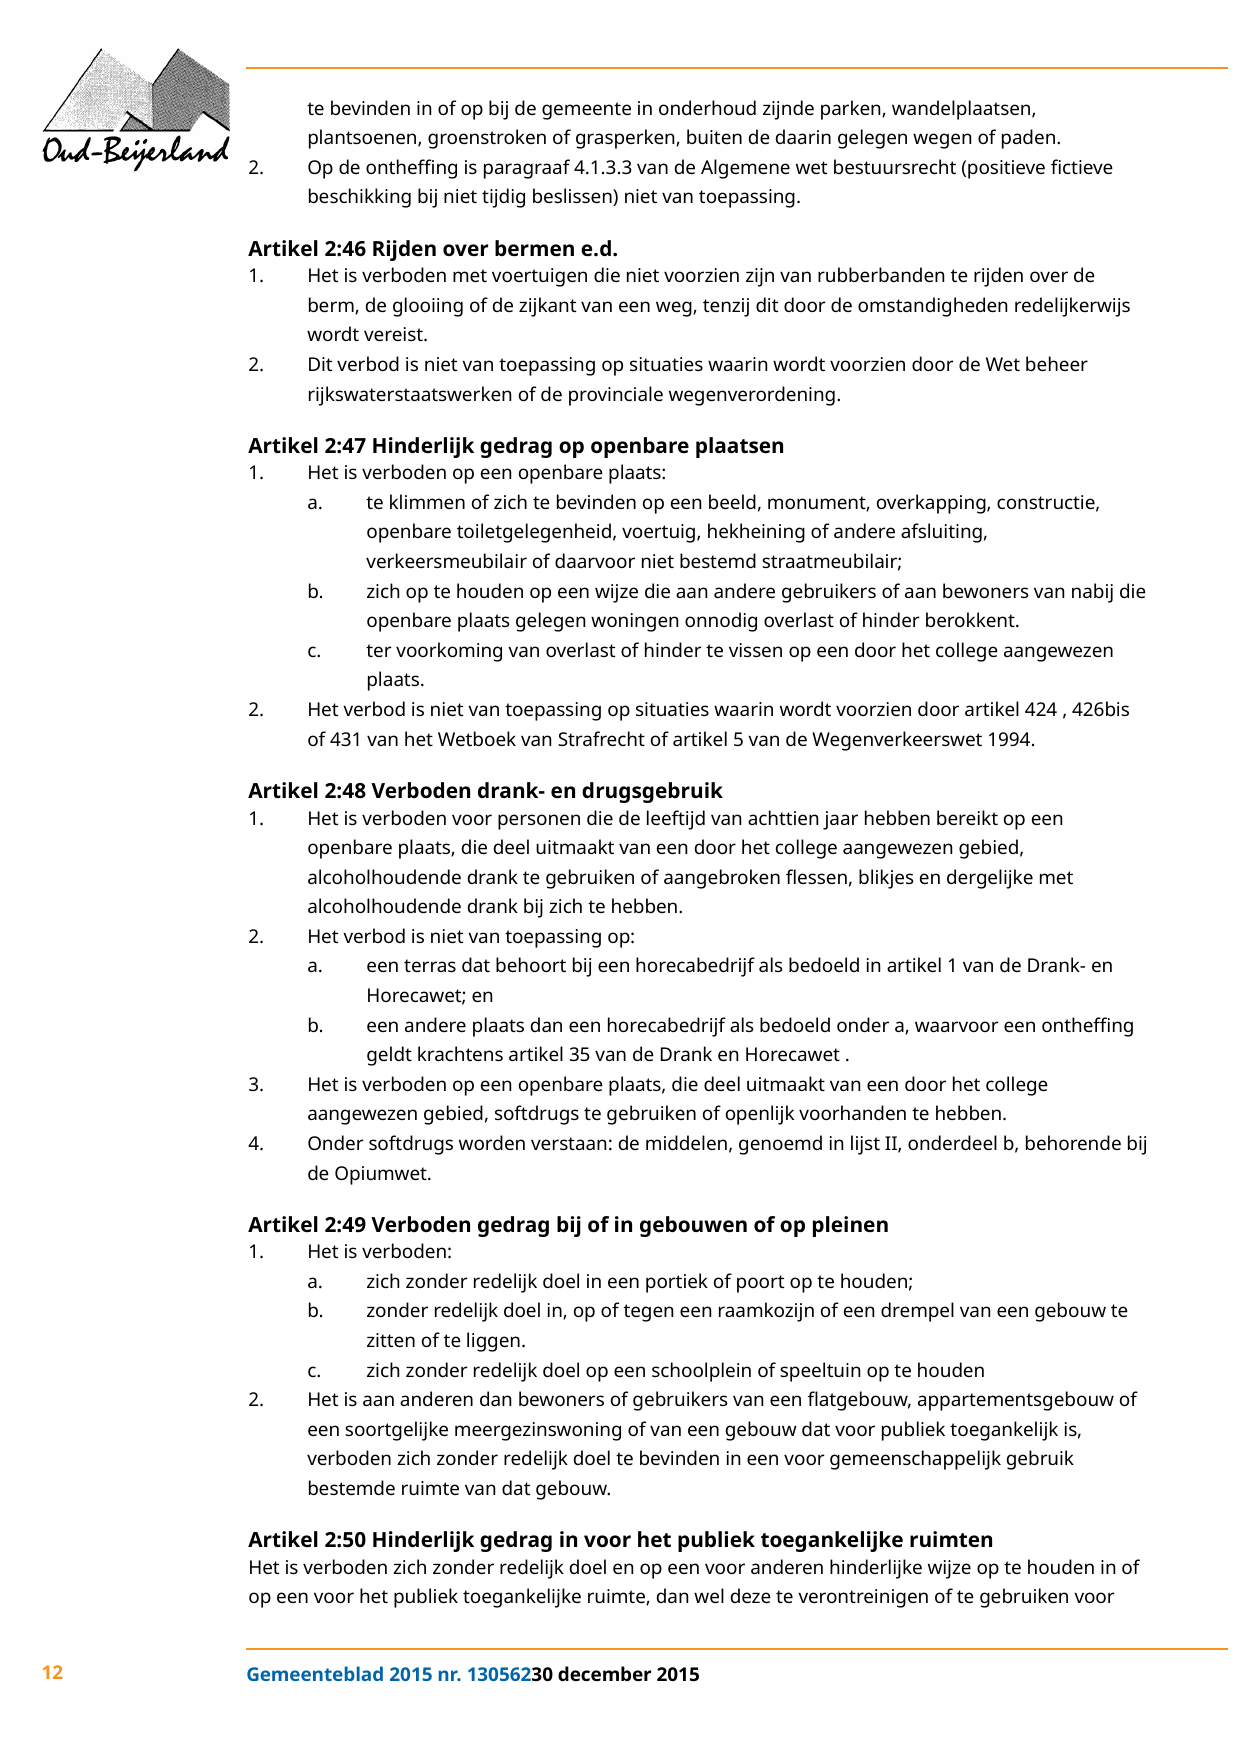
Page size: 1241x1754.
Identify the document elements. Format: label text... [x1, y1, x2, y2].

list Het is verboden voor personen die de leeftijd van achttien jaar hebben bereikt op een openbare plaats, die deel uitmaakt van een door het college aangewezen gebied, alcoholhoudende drank te gebruiken of aangebroken flessen, blikjes en dergelijke met alcoholhoudende drank bij zich te hebben. [248, 805, 1152, 919]
list Onder softdrugs worden verstaan: de middelen, genoemd in lijst II, onderdeel b, behorende bij de Opiumwet. [248, 1130, 1152, 1185]
text Artikel 2:46 Rijden over bermen e.d. [248, 234, 1152, 262]
list Het verbod is niet van toepassing op situaties waarin wordt voorzien door artikel 424 , 426bis of 431 van het Wetboek van Strafrecht of artikel 5 van de Wegenverkeerswet 1994. [248, 696, 1152, 752]
list Het is verboden: [248, 1238, 1152, 1264]
text Artikel 2:47 Hinderlijk gedrag op openbare plaatsen [248, 431, 1152, 459]
list te klimmen of zich te bevinden op een beeld, monument, overkapping, constructie, openbare toiletgelegenheid, voertuig, hekheining of andere afsluiting, verkeersmeubilair of daarvoor niet bestemd straatmeubilair; [307, 489, 1152, 574]
list Het is verboden op een openbare plaats: [248, 459, 1152, 485]
list een terras dat behoort bij een horecabedrijf als bedoeld in artikel 1 van de Drank- en Horecawet; en [307, 953, 1152, 1008]
list zich zonder redelijk doel in een portiek of poort op te houden; [307, 1268, 1152, 1294]
list Het is aan anderen dan bewoners of gebruikers van een flatgebouw, appartementsgebouw of een soortgelijke meergezinswoning of van een gebouw dat voor publiek toegankelijk is, verboden zich zonder redelijk doel te bevinden in een voor gemeenschappelijk gebruik bestemde ruimte van dat gebouw. [248, 1386, 1152, 1501]
list Het verbod is niet van toepassing op: [248, 923, 1152, 949]
text Artikel 2:50 Hinderlijk gedrag in voor het publiek toegankelijke ruimten [248, 1526, 1152, 1554]
text Het is verboden zich zonder redelijk doel en op een voor anderen hinderlijke wijze op te houden in of op een voor het publiek toegankelijke ruimte, dan wel deze te verontreinigen of te gebruiken voor [248, 1554, 1152, 1609]
list een andere plaats dan een horecabedrijf als bedoeld onder a, waarvoor een ontheffing geldt krachtens artikel 35 van de Drank en Horecawet . [307, 1012, 1152, 1067]
list zich zonder redelijk doel op een schoolplein of speeltuin op te houden [307, 1357, 1152, 1383]
list zonder redelijk doel in, op of tegen een raamkozijn of een drempel van een gebouw te zitten of te liggen. [307, 1298, 1152, 1353]
list zich op te houden op een wijze die aan andere gebruikers of aan bewoners van nabij die openbare plaats gelegen woningen onnodig overlast of hinder berokkent. [307, 578, 1152, 633]
list Het is verboden met voertuigen die niet voorzien zijn van rubberbanden te rijden over de berm, de glooiing of de zijkant van een weg, tenzij dit door de omstandigheden redelijkerwijs wordt vereist. [248, 262, 1152, 347]
list te bevinden in of op bij de gemeente in onderhoud zijnde parken, wandelplaatsen, plantsoenen, groenstroken of grasperken, buiten de daarin gelegen wegen of paden. [248, 95, 1152, 150]
text Artikel 2:49 Verboden gedrag bij of in gebouwen of op pleinen [248, 1210, 1152, 1238]
list ter voorkoming van overlast of hinder te vissen op een door het college aangewezen plaats. [307, 637, 1152, 692]
picture [41, 47, 231, 172]
list Op de ontheffing is paragraaf 4.1.3.3 van de Algemene wet bestuursrecht (positieve fictieve beschikking bij niet tijdig beslissen) niet van toepassing. [248, 154, 1152, 209]
text Artikel 2:48 Verboden drank- en drugsgebruik [248, 776, 1152, 805]
list Dit verbod is niet van toepassing op situaties waarin wordt voorzien door de Wet beheer rijkswaterstaatswerken of de provinciale wegenverordening. [248, 351, 1152, 406]
list Het is verboden op een openbare plaats, die deel uitmaakt van een door het college aangewezen gebied, softdrugs te gebruiken of openlijk voorhanden te hebben. [248, 1071, 1152, 1126]
